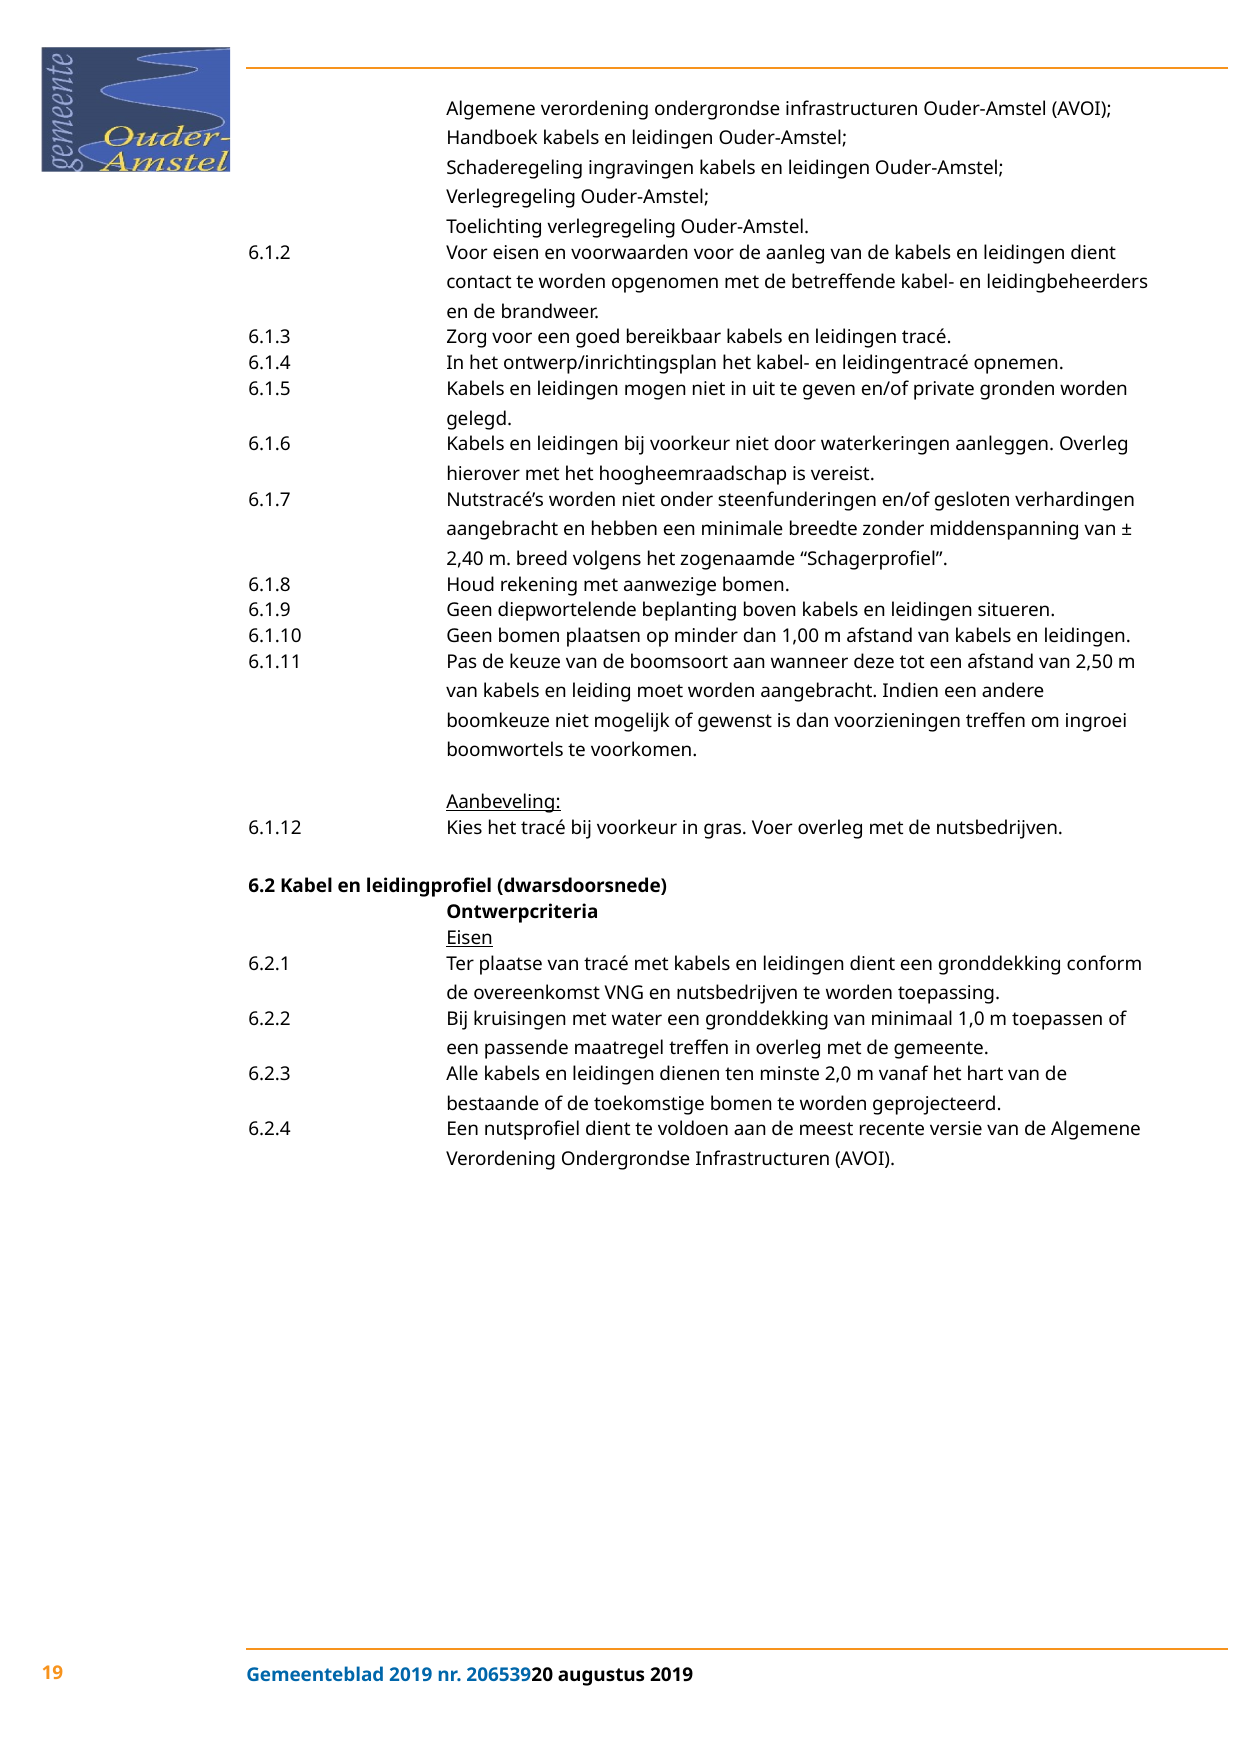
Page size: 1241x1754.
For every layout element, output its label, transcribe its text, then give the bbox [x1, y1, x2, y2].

table_cell 6.1.7 [248, 486, 446, 571]
table_cell Houd rekening met aanwezige bomen. [446, 571, 1152, 596]
table_cell Aanbeveling: [446, 788, 1152, 814]
table_cell Ter plaatse van tracé met kabels en leidingen dient een gronddekking conform de overeenkomst VNG en nutsbedrijven te worden toepassing. [446, 950, 1152, 1005]
table_cell 6.2.4 [248, 1116, 446, 1171]
table_cell Kabels en leidingen mogen niet in uit te geven en/of private gronden worden gelegd. [446, 375, 1152, 431]
table_cell [248, 95, 446, 239]
table_cell 6.2.1 [248, 950, 446, 1005]
table_cell 6.1.4 [248, 350, 446, 375]
table_cell 6.1.12 [248, 814, 446, 839]
table_cell Pas de keuze van de boomsoort aan wanneer deze tot een afstand van 2,50 m van kabels en leiding moet worden aangebracht. Indien een andere boomkeuze niet mogelijk of gewenst is dan voorzieningen treffen om ingroei boomwortels te voorkomen. [446, 648, 1152, 762]
text 6.2 Kabel en leidingprofiel (dwarsdoorsnede) [248, 872, 1152, 898]
table_header Ontwerpcriteria [446, 898, 1152, 924]
table_cell [248, 924, 446, 950]
table_cell Geen bomen plaatsen op minder dan 1,00 m afstand van kabels en leidingen. [446, 622, 1152, 648]
table_cell [446, 763, 1152, 788]
table_cell 6.1.5 [248, 375, 446, 431]
table_cell Kabels en leidingen bij voorkeur niet door waterkeringen aanleggen. Overleg hierover met het hoogheemraadschap is vereist. [446, 431, 1152, 486]
table_cell Kies het tracé bij voorkeur in gras. Voer overleg met de nutsbedrijven. [446, 814, 1152, 839]
table_cell 6.1.10 [248, 622, 446, 648]
table_cell Voor eisen en voorwaarden voor de aanleg van de kabels en leidingen dient contact te worden opgenomen met de betreffende kabel- en leidingbeheerders en de brandweer. [446, 239, 1152, 324]
table_cell 6.1.2 [248, 239, 446, 324]
table_cell Nutstracé’s worden niet onder steenfunderingen en/of gesloten verhardingen aangebracht en hebben een minimale breedte zonder middenspanning van ± 2,40 m. breed volgens het zogenaamde “Schagerprofiel”. [446, 486, 1152, 571]
table_cell 6.1.9 [248, 596, 446, 622]
table_header [248, 898, 446, 924]
table_cell 6.2.3 [248, 1060, 446, 1116]
table_cell 6.1.8 [248, 571, 446, 596]
table_cell 6.2.2 [248, 1005, 446, 1060]
table_cell [248, 788, 446, 814]
table_cell Zorg voor een goed bereikbaar kabels en leidingen tracé. [446, 324, 1152, 349]
table_cell Bij kruisingen met water een gronddekking van minimaal 1,0 m toepassen of een passende maatregel treffen in overleg met de gemeente. [446, 1005, 1152, 1060]
table_cell Algemene verordening ondergrondse infrastructuren Ouder-Amstel (AVOI); Handboek kabels en leidingen Ouder-Amstel; Schaderegeling ingravingen kabels en leidingen Ouder-Amstel; Verlegregeling Ouder-Amstel; Toelichting verlegregeling Ouder-Amstel. [446, 95, 1152, 239]
table_cell Eisen [446, 924, 1152, 950]
table_cell Alle kabels en leidingen dienen ten minste 2,0 m vanaf het hart van de bestaande of de toekomstige bomen te worden geprojecteerd. [446, 1060, 1152, 1116]
table_cell In het ontwerp/inrichtingsplan het kabel- en leidingentracé opnemen. [446, 350, 1152, 375]
table_cell 6.1.6 [248, 431, 446, 486]
picture [41, 47, 231, 172]
table_cell 6.1.3 [248, 324, 446, 349]
table_cell [248, 763, 446, 788]
table_cell 6.1.11 [248, 648, 446, 762]
table_cell Geen diepwortelende beplanting boven kabels en leidingen situeren. [446, 596, 1152, 622]
table_cell Een nutsprofiel dient te voldoen aan de meest recente versie van de Algemene Verordening Ondergrondse Infrastructuren (AVOI). [446, 1116, 1152, 1171]
